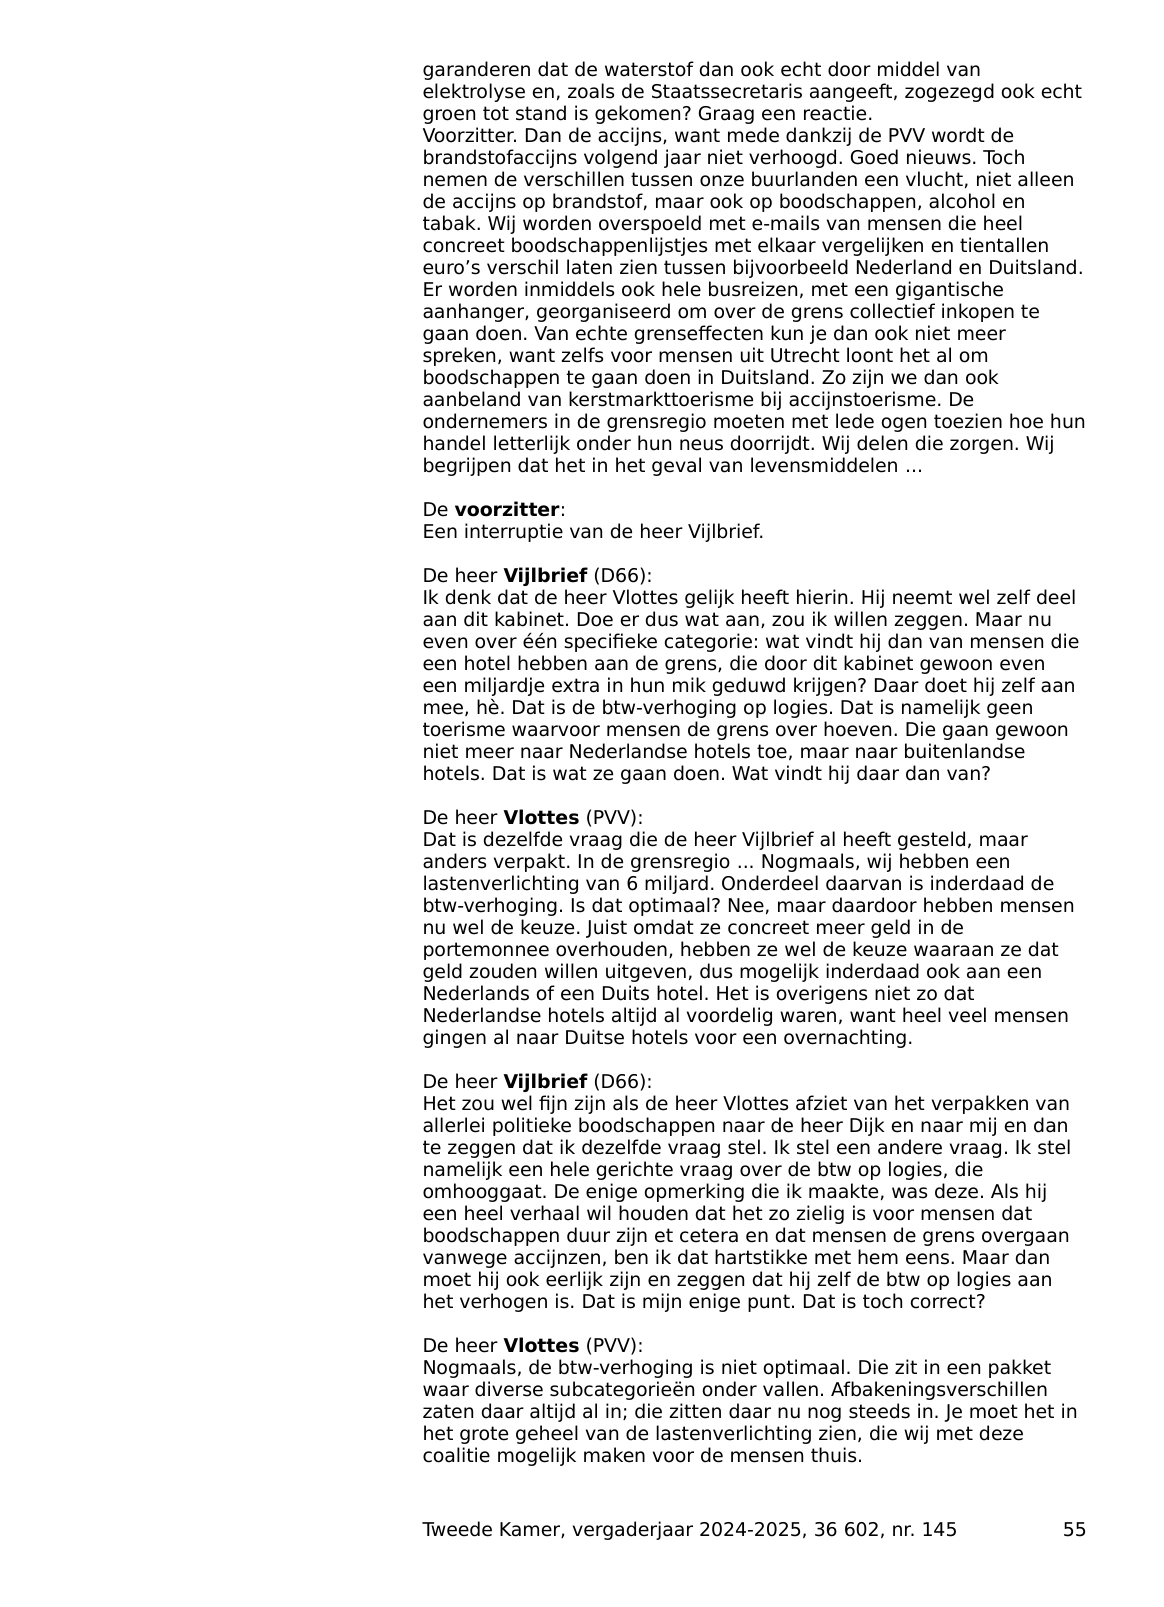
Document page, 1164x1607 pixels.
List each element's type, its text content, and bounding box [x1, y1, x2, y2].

text Het zou wel fijn zijn als de heer Vlottes afziet van het verpakken van allerlei politieke boodschappen naar de heer Dijk en naar mij en dan te zeggen dat ik dezelfde vraag stel. Ik stel een andere vraag. Ik stel namelijk een hele gerichte vraag over de btw op logies, die omhooggaat. De enige opmerking die ik maakte, was deze. Als hij een heel verhaal wil houden dat het zo zielig is voor mensen dat boodschappen duur zijn et cetera en dat mensen de grens overgaan vanwege accijnzen, ben ik dat hartstikke met hem eens. Maar dan moet hij ook eerlijk zijn en zeggen dat hij zelf de btw op logies aan het verhogen is. Dat is mijn enige punt. Dat is toch correct? [422, 1093, 1087, 1313]
text De heer Vijlbrief (D66): [422, 565, 1087, 587]
text De voorzitter: [422, 499, 1087, 521]
text Een interruptie van de heer Vijlbrief. [422, 521, 1087, 543]
text Nogmaals, de btw-verhoging is niet optimaal. Die zit in een pakket waar diverse subcategorieën onder vallen. Afbakeningsverschillen zaten daar altijd al in; die zitten daar nu nog steeds in. Je moet het in het grote geheel van de lastenverlichting zien, die wij met deze coalitie mogelijk maken voor de mensen thuis. [422, 1357, 1087, 1467]
text De heer Vlottes (PVV): [422, 1335, 1087, 1357]
text garanderen dat de waterstof dan ook echt door middel van elektrolyse en, zoals de Staatssecretaris aangeeft, zogezegd ook echt groen tot stand is gekomen? Graag een reactie. [422, 59, 1087, 125]
text Voorzitter. Dan de accijns, want mede dankzij de PVV wordt de brandstofaccijns volgend jaar niet verhoogd. Goed nieuws. Toch nemen de verschillen tussen onze buurlanden een vlucht, niet alleen de accijns op brandstof, maar ook op boodschappen, alcohol en tabak. Wij worden overspoeld met e-mails van mensen die heel concreet boodschappenlijstjes met elkaar vergelijken en tientallen euro’s verschil laten zien tussen bijvoorbeeld Nederland en Duitsland. Er worden inmiddels ook hele busreizen, met een gigantische aanhanger, georganiseerd om over de grens collectief inkopen te gaan doen. Van echte grenseffecten kun je dan ook niet meer spreken, want zelfs voor mensen uit Utrecht loont het al om boodschappen te gaan doen in Duitsland. Zo zijn we dan ook aanbeland van kerstmarkttoerisme bij accijnstoerisme. De ondernemers in de grensregio moeten met lede ogen toezien hoe hun handel letterlijk onder hun neus doorrijdt. Wij delen die zorgen. Wij begrijpen dat het in het geval van levensmiddelen ... [422, 125, 1087, 477]
text De heer Vlottes (PVV): [422, 807, 1087, 829]
text De heer Vijlbrief (D66): [422, 1071, 1087, 1093]
text Ik denk dat de heer Vlottes gelijk heeft hierin. Hij neemt wel zelf deel aan dit kabinet. Doe er dus wat aan, zou ik willen zeggen. Maar nu even over één specifieke categorie: wat vindt hij dan van mensen die een hotel hebben aan de grens, die door dit kabinet gewoon even een miljardje extra in hun mik geduwd krijgen? Daar doet hij zelf aan mee, hè. Dat is de btw-verhoging op logies. Dat is namelijk geen toerisme waarvoor mensen de grens over hoeven. Die gaan gewoon niet meer naar Nederlandse hotels toe, maar naar buitenlandse hotels. Dat is wat ze gaan doen. Wat vindt hij daar dan van? [422, 587, 1087, 785]
text Dat is dezelfde vraag die de heer Vijlbrief al heeft gesteld, maar anders verpakt. In de grensregio ... Nogmaals, wij hebben een lastenverlichting van 6 miljard. Onderdeel daarvan is inderdaad de btw-verhoging. Is dat optimaal? Nee, maar daardoor hebben mensen nu wel de keuze. Juist omdat ze concreet meer geld in de portemonnee overhouden, hebben ze wel de keuze waaraan ze dat geld zouden willen uitgeven, dus mogelijk inderdaad ook aan een Nederlands of een Duits hotel. Het is overigens niet zo dat Nederlandse hotels altijd al voordelig waren, want heel veel mensen gingen al naar Duitse hotels voor een overnachting. [422, 829, 1087, 1049]
